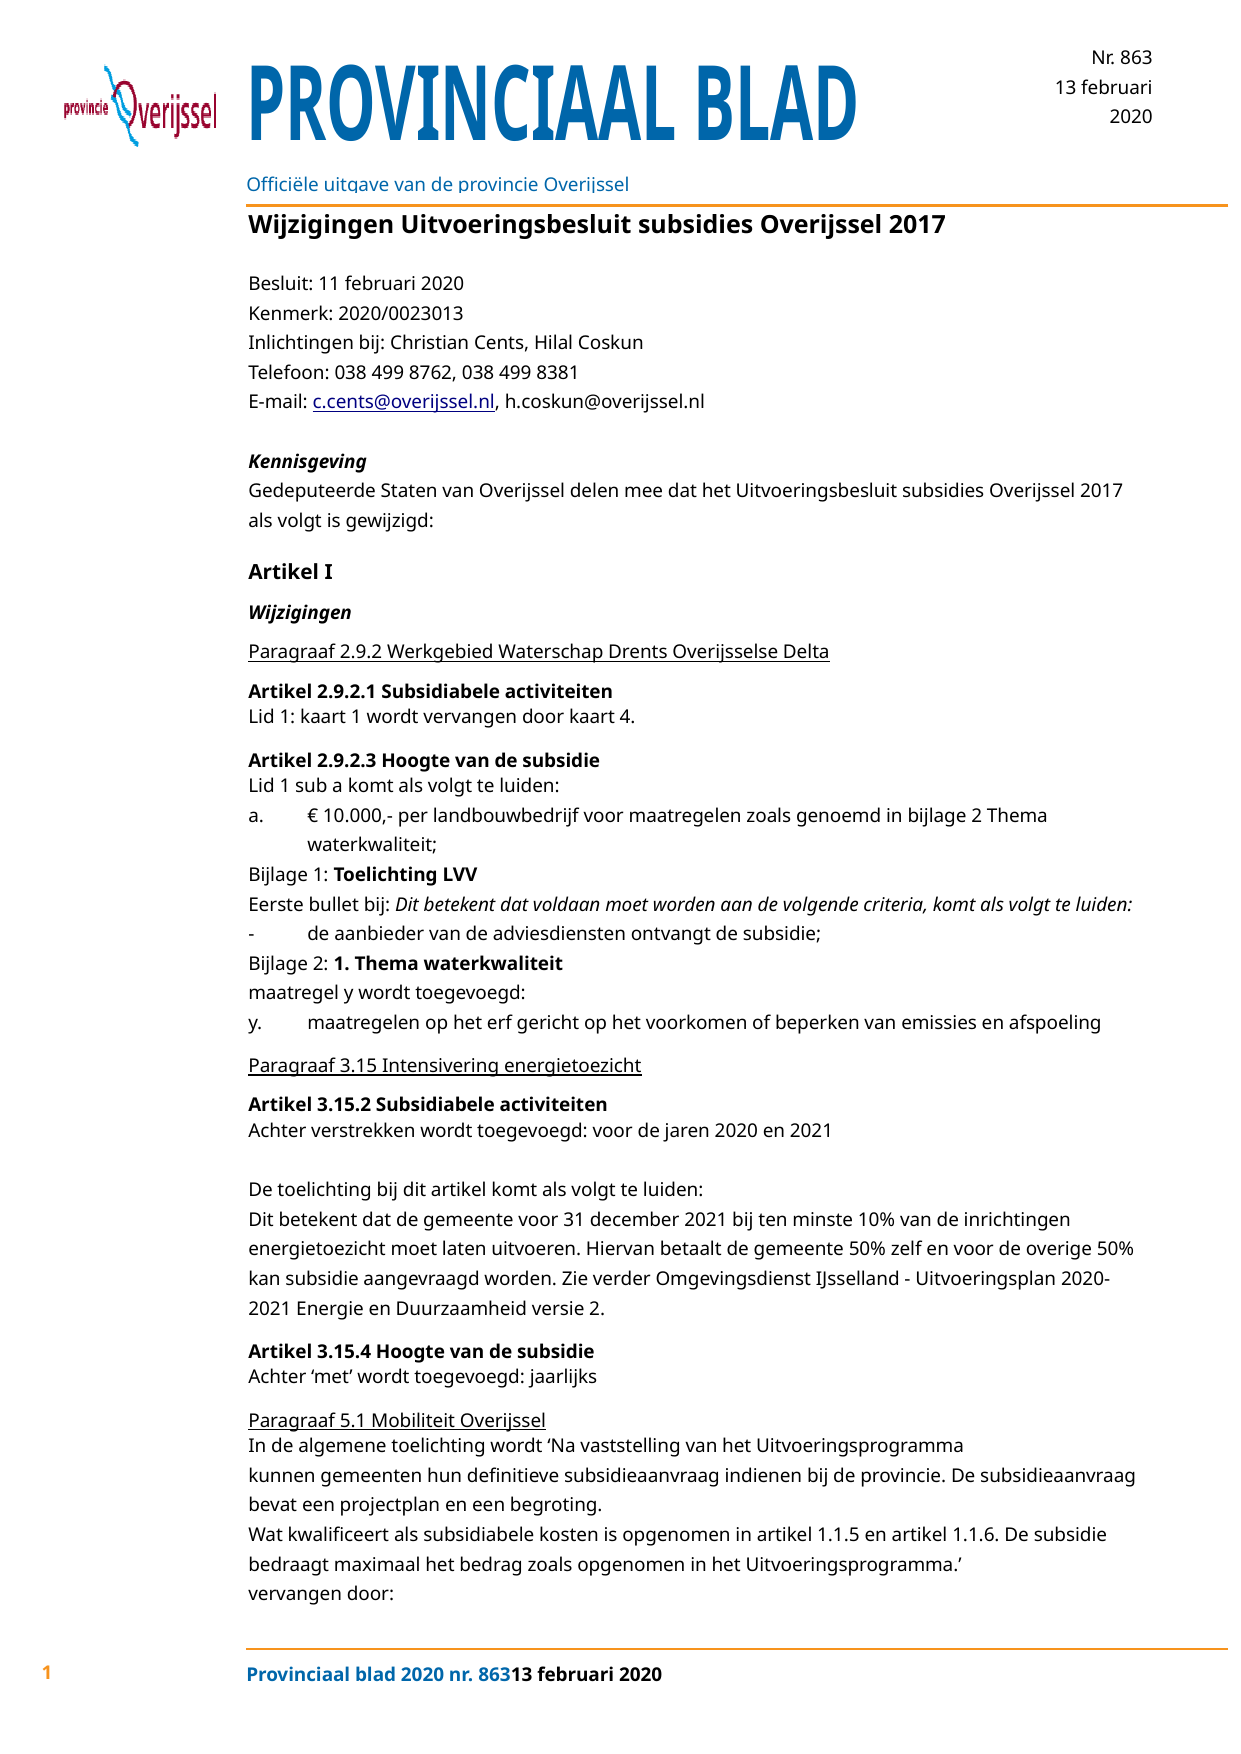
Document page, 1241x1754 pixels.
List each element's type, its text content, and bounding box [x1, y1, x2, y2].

text De toelichting bij dit artikel komt als volgt te luiden: [248, 1176, 1152, 1202]
text Artikel 2.9.2.3 Hoogte van de subsidie [248, 747, 1152, 772]
text Artikel 3.15.4 Hoogte van de subsidie [248, 1338, 1152, 1364]
text vervangen door: [248, 1580, 1152, 1606]
text maatregel y wordt toegevoegd: [248, 979, 1152, 1005]
text Gedeputeerde Staten van Overijssel delen mee dat het Uitvoeringsbesluit subsidies Overijssel 2017 als volgt is gewijzigd: [248, 477, 1152, 533]
text Wijzigingen Uitvoeringsbesluit subsidies Overijssel 2017 [248, 207, 1152, 241]
text E-mail: c.cents@overijssel.nl, h.coskun@overijssel.nl [248, 389, 1152, 414]
text Artikel 3.15.2 Subsidiabele activiteiten [248, 1092, 1152, 1117]
list de aanbieder van de adviesdiensten ontvangt de subsidie; [248, 920, 1152, 946]
text Telefoon: 038 499 8762, 038 499 8381 [248, 359, 1152, 385]
text Kennisgeving [248, 448, 1152, 473]
text Paragraaf 2.9.2 Werkgebied Waterschap Drents Overijsselse Delta [248, 639, 1152, 664]
text Inlichtingen bij: Christian Cents, Hilal Coskun [248, 329, 1152, 355]
picture [41, 47, 231, 172]
text Paragraaf 5.1 Mobiliteit Overijssel [248, 1407, 1152, 1432]
text Bijlage 1: Toelichting LVV [248, 861, 1152, 887]
text In de algemene toelichting wordt ‘Na vaststelling van het Uitvoeringsprogramma [248, 1432, 1152, 1458]
text kunnen gemeenten hun definitieve subsidieaanvraag indienen bij de provincie. De subsidieaanvraag bevat een projectplan en een begroting. [248, 1462, 1152, 1517]
text Bijlage 2: 1. Thema waterkwaliteit [248, 950, 1152, 976]
text Wat kwalificeert als subsidiabele kosten is opgenomen in artikel 1.1.5 en artikel 1.1.6. De subsidie bedraagt maximaal het bedrag zoals opgenomen in het Uitvoeringsprogramma.’ [248, 1521, 1152, 1577]
text Lid 1: kaart 1 wordt vervangen door kaart 4. [248, 704, 1152, 729]
list maatregelen op het erf gericht op het voorkomen of beperken van emissies en afspoeling [248, 1009, 1152, 1035]
text Eerste bullet bij: Dit betekent dat voldaan moet worden aan de volgende criteria, komt als volgt te luiden: [248, 891, 1152, 917]
text Lid 1 sub a komt als volgt te luiden: [248, 772, 1152, 798]
text Wijzigingen [248, 599, 1152, 625]
list € 10.000,- per landbouwbedrijf voor maatregelen zoals genoemd in bijlage 2 Thema waterkwaliteit; [248, 802, 1152, 857]
text Dit betekent dat de gemeente voor 31 december 2021 bij ten minste 10% van de inrichtingen energietoezicht moet laten uitvoeren. Hiervan betaalt de gemeente 50% zelf en voor de overige 50% kan subsidie aangevraagd worden. Zie verder Omgevingsdienst IJsselland - Uitvoeringsplan 2020-2021 Energie en Duurzaamheid versie 2. [248, 1206, 1152, 1321]
text Artikel I [248, 557, 1152, 586]
text Achter verstrekken wordt toegevoegd: voor de jaren 2020 en 2021 [248, 1117, 1152, 1143]
text Artikel 2.9.2.1 Subsidiabele activiteiten [248, 678, 1152, 704]
text Achter ‘met’ wordt toegevoegd: jaarlijks [248, 1364, 1152, 1389]
text Besluit: 11 februari 2020 [248, 270, 1152, 296]
text Paragraaf 3.15 Intensivering energietoezicht [248, 1052, 1152, 1078]
text Kenmerk: 2020/0023013 [248, 300, 1152, 326]
